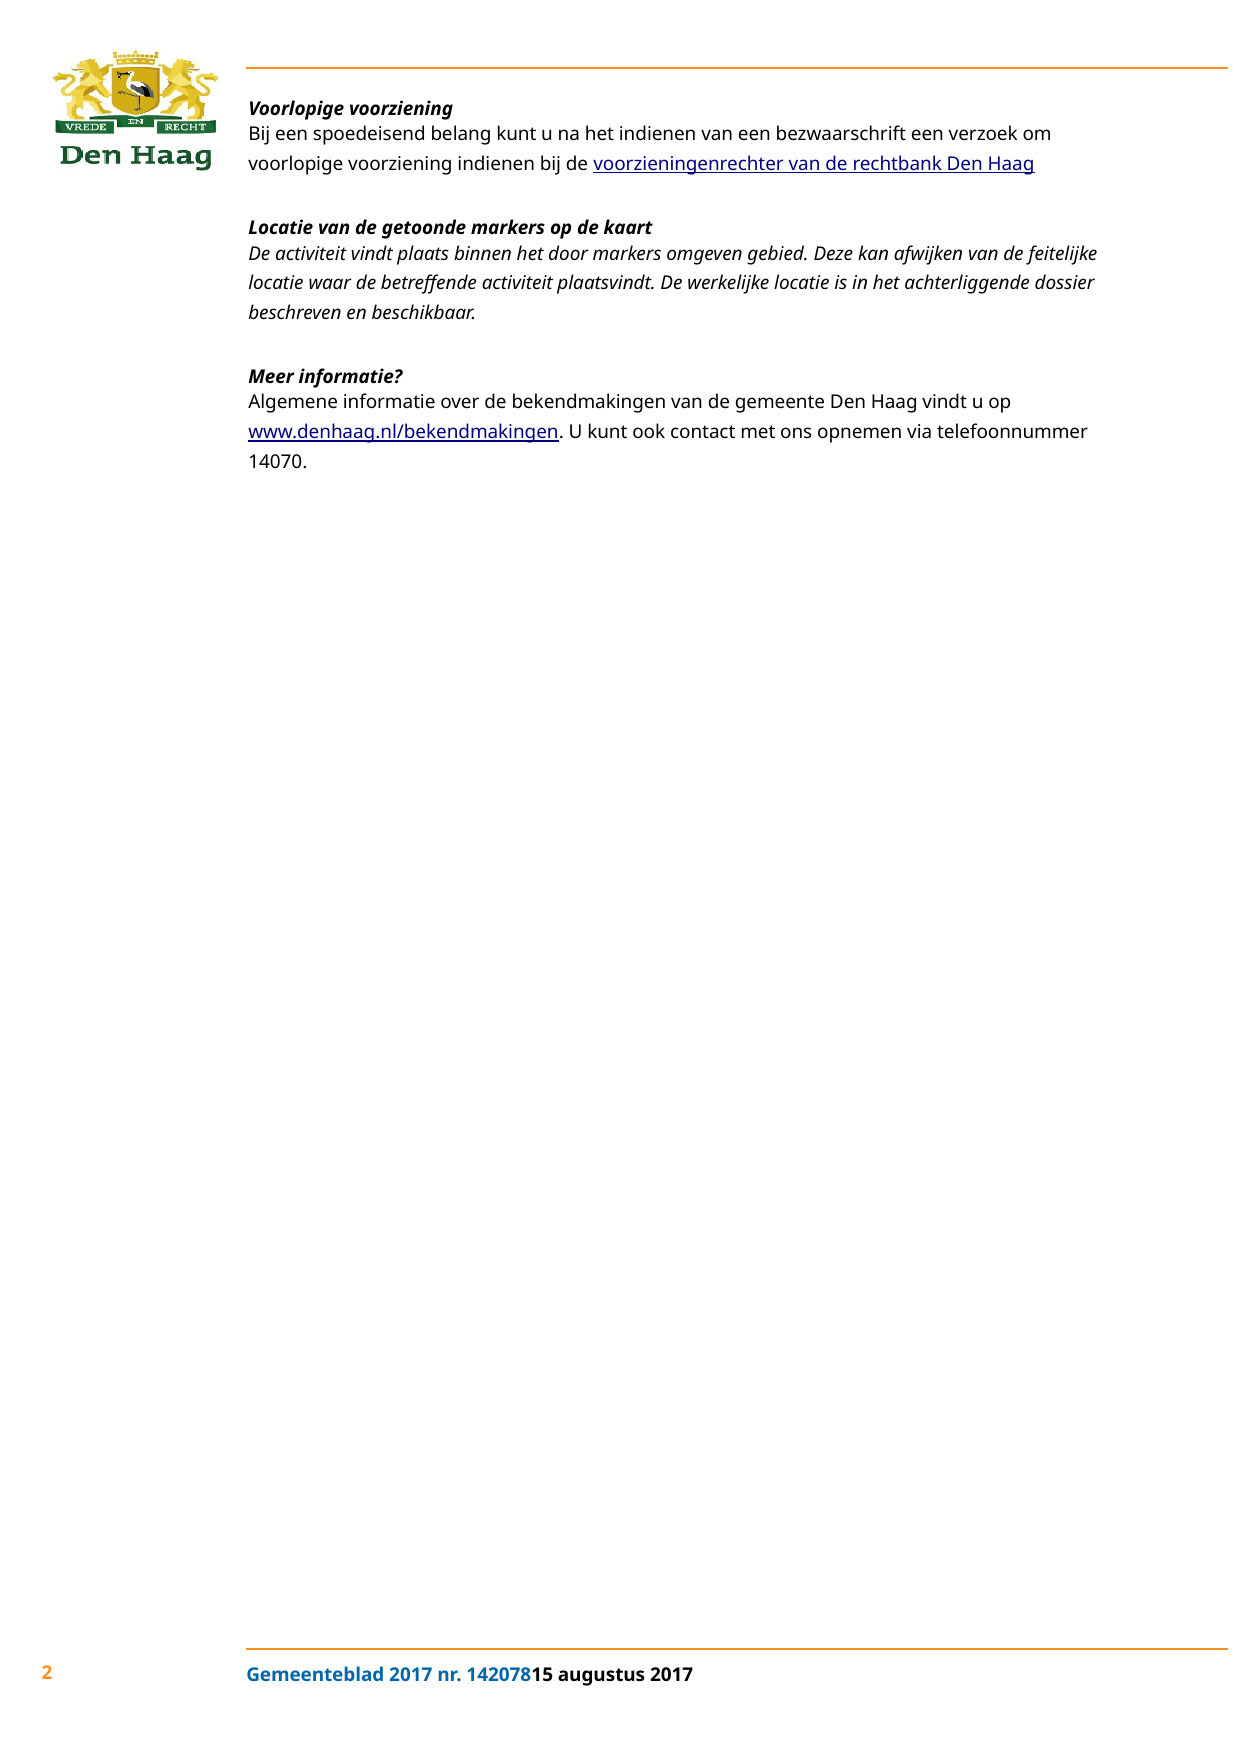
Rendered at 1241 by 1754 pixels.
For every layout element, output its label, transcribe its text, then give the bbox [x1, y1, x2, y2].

text Bij een spoedeisend belang kunt u na het indienen van een bezwaarschrift een verzoek om voorlopige voorziening indienen bij de voorzieningenrechter van de rechtbank Den Haag [248, 121, 1152, 176]
text De activiteit vindt plaats binnen het door markers omgeven gebied. Deze kan afwijken van de feitelijke locatie waar de betreffende activiteit plaatsvindt. De werkelijke locatie is in het achterliggende dossier beschreven en beschikbaar. [248, 240, 1152, 325]
text Locatie van de getoonde markers op de kaart [248, 214, 1152, 240]
text Meer informatie? [248, 363, 1152, 389]
picture [41, 47, 231, 172]
text Voorlopige voorziening [248, 95, 1152, 121]
text Algemene informatie over de bekendmakingen van de gemeente Den Haag vindt u op www.denhaag.nl/bekendmakingen. U kunt ook contact met ons opnemen via telefoonnummer 14070. [248, 389, 1152, 473]
